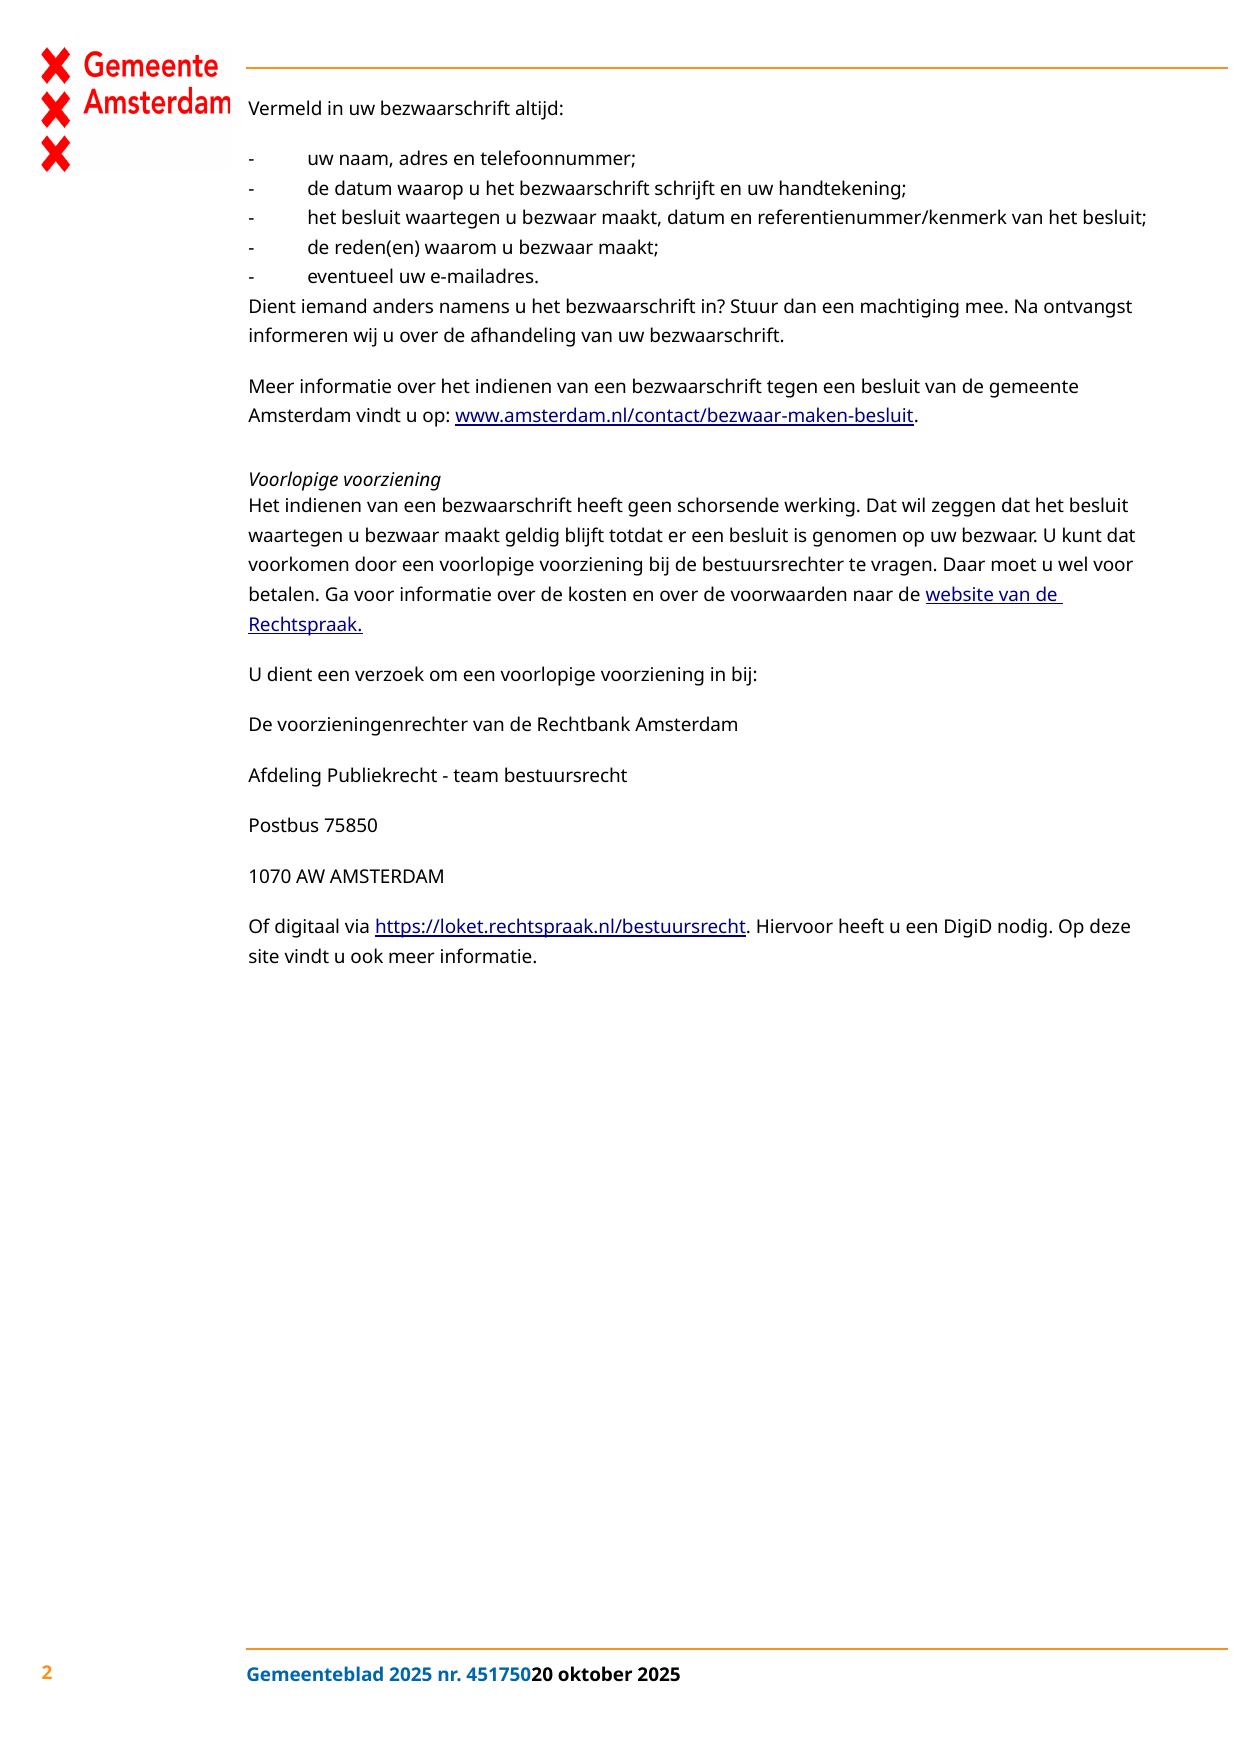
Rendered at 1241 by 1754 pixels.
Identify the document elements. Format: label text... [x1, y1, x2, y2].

text Het indienen van een bezwaarschrift heeft geen schorsende werking. Dat wil zeggen dat het besluit waartegen u bezwaar maakt geldig blijft totdat er een besluit is genomen op uw bezwaar. U kunt dat voorkomen door een voorlopige voorziening bij de bestuursrechter te vragen. Daar moet u wel voor betalen. Ga voor informatie over de kosten en over de voorwaarden naar de website van de Rechtspraak. [248, 492, 1152, 636]
text U dient een verzoek om een voorlopige voorziening in bij: [248, 661, 1152, 687]
list de datum waarop u het bezwaarschrift schrijft en uw handtekening; [248, 175, 1152, 201]
text De voorzieningenrechter van de Rechtbank Amsterdam [248, 712, 1152, 737]
text Voorlopige voorziening [248, 467, 1152, 492]
text Meer informatie over het indienen van een bezwaarschrift tegen een besluit van de gemeente Amsterdam vindt u op: www.amsterdam.nl/contact/bezwaar-maken-besluit. [248, 373, 1152, 428]
list uw naam, adres en telefoonnummer; [248, 145, 1152, 171]
text Postbus 75850 [248, 812, 1152, 838]
list eventueel uw e-mailadres. [248, 263, 1152, 289]
text Afdeling Publiekrecht - team bestuursrecht [248, 762, 1152, 788]
list de reden(en) waarom u bezwaar maakt; [248, 234, 1152, 260]
text 1070 AW AMSTERDAM [248, 863, 1152, 888]
text Dient iemand anders namens u het bezwaarschrift in? Stuur dan een machtiging mee. Na ontvangst informeren wij u over de afhandeling van uw bezwaarschrift. [248, 293, 1152, 348]
text Of digitaal via https://loket.rechtspraak.nl/bestuursrecht. Hiervoor heeft u een DigiD nodig. Op deze site vindt u ook meer informatie. [248, 913, 1152, 968]
picture [41, 47, 231, 172]
text Vermeld in uw bezwaarschrift altijd: [248, 95, 1152, 121]
list het besluit waartegen u bezwaar maakt, datum en referentienummer/kenmerk van het besluit; [248, 204, 1152, 230]
